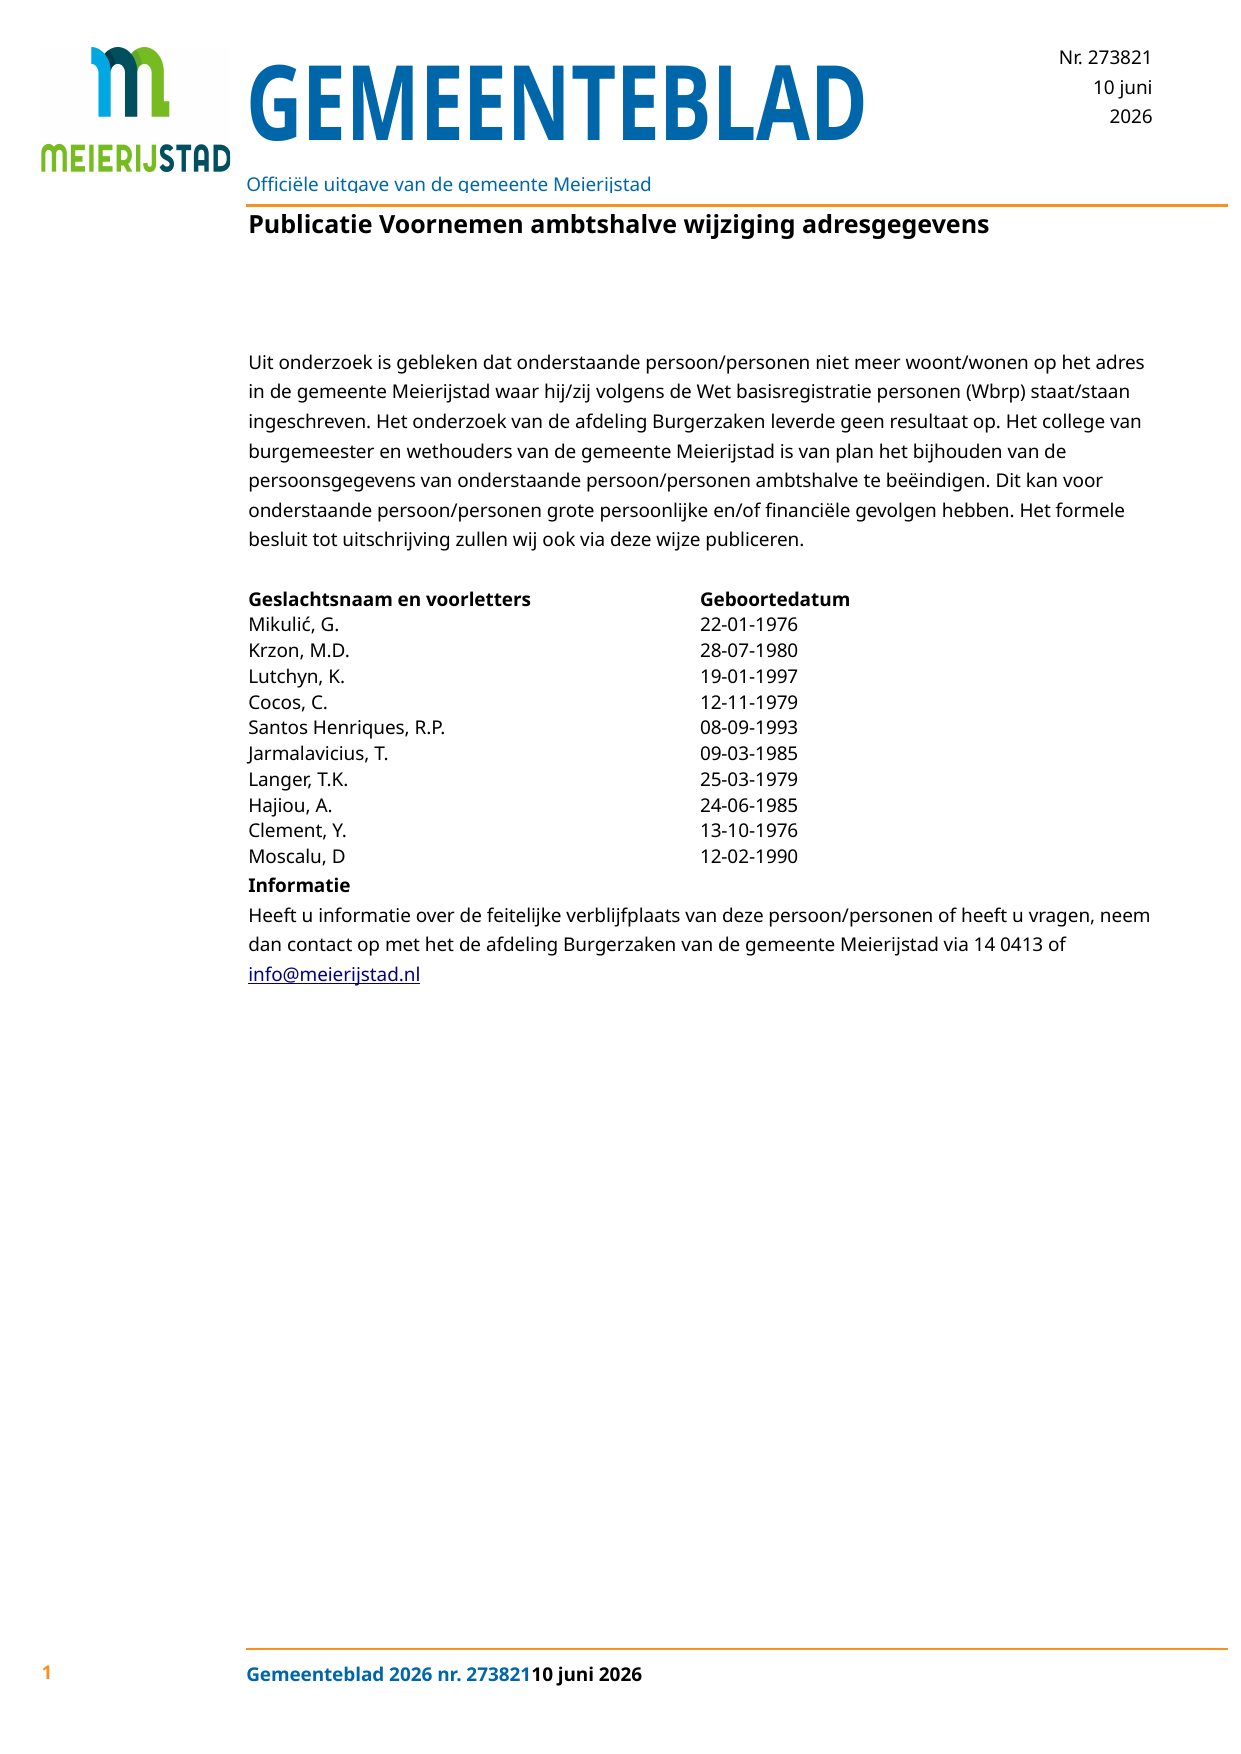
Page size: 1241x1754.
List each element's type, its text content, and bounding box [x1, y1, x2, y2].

table_cell 09-03-1985 [700, 740, 1152, 766]
table_cell 12-02-1990 [700, 843, 1152, 869]
table_cell 24-06-1985 [700, 792, 1152, 817]
table_header Geslachtsnaam en voorletters [248, 586, 700, 612]
table_cell Jarmalavicius, T. [248, 740, 700, 766]
table_cell Cocos, C. [248, 689, 700, 714]
text Publicatie Voornemen ambtshalve wijziging adresgegevens [248, 207, 1152, 241]
text Informatie [248, 872, 1152, 898]
table_cell 25-03-1979 [700, 766, 1152, 792]
table_cell Hajiou, A. [248, 792, 700, 817]
table_cell Moscalu, D [248, 843, 700, 869]
text Uit onderzoek is gebleken dat onderstaande persoon/personen niet meer woont/wonen op het adres in de gemeente Meierijstad waar hij/zij volgens de Wet basisregistratie personen (Wbrp) staat/staan ingeschreven. Het onderzoek van de afdeling Burgerzaken leverde geen resultaat op. Het college van burgemeester en wethouders van de gemeente Meierijstad is van plan het bijhouden van de persoonsgegevens van onderstaande persoon/personen ambtshalve te beëindigen. Dit kan voor onderstaande persoon/personen grote persoonlijke en/of financiële gevolgen hebben. Het formele besluit tot uitschrijving zullen wij ook via deze wijze publiceren. [248, 349, 1152, 552]
table_cell Mikulić, G. [248, 612, 700, 637]
table_cell Lutchyn, K. [248, 663, 700, 689]
text Heeft u informatie over de feitelijke verblijfplaats van deze persoon/personen of heeft u vragen, neem dan contact op met het de afdeling Burgerzaken van de gemeente Meierijstad via 14 0413 of info@meierijstad.nl [248, 902, 1152, 987]
table_cell Santos Henriques, R.P. [248, 715, 700, 740]
table_cell 22-01-1976 [700, 612, 1152, 637]
table_cell Krzon, M.D. [248, 638, 700, 663]
table_cell Langer, T.K. [248, 766, 700, 792]
table_cell 28-07-1980 [700, 638, 1152, 663]
table_cell 08-09-1993 [700, 715, 1152, 740]
table_cell 13-10-1976 [700, 818, 1152, 843]
table_cell Clement, Y. [248, 818, 700, 843]
table_cell 19-01-1997 [700, 663, 1152, 689]
table_cell 12-11-1979 [700, 689, 1152, 714]
picture [41, 47, 231, 172]
table_header Geboortedatum [700, 586, 1152, 612]
